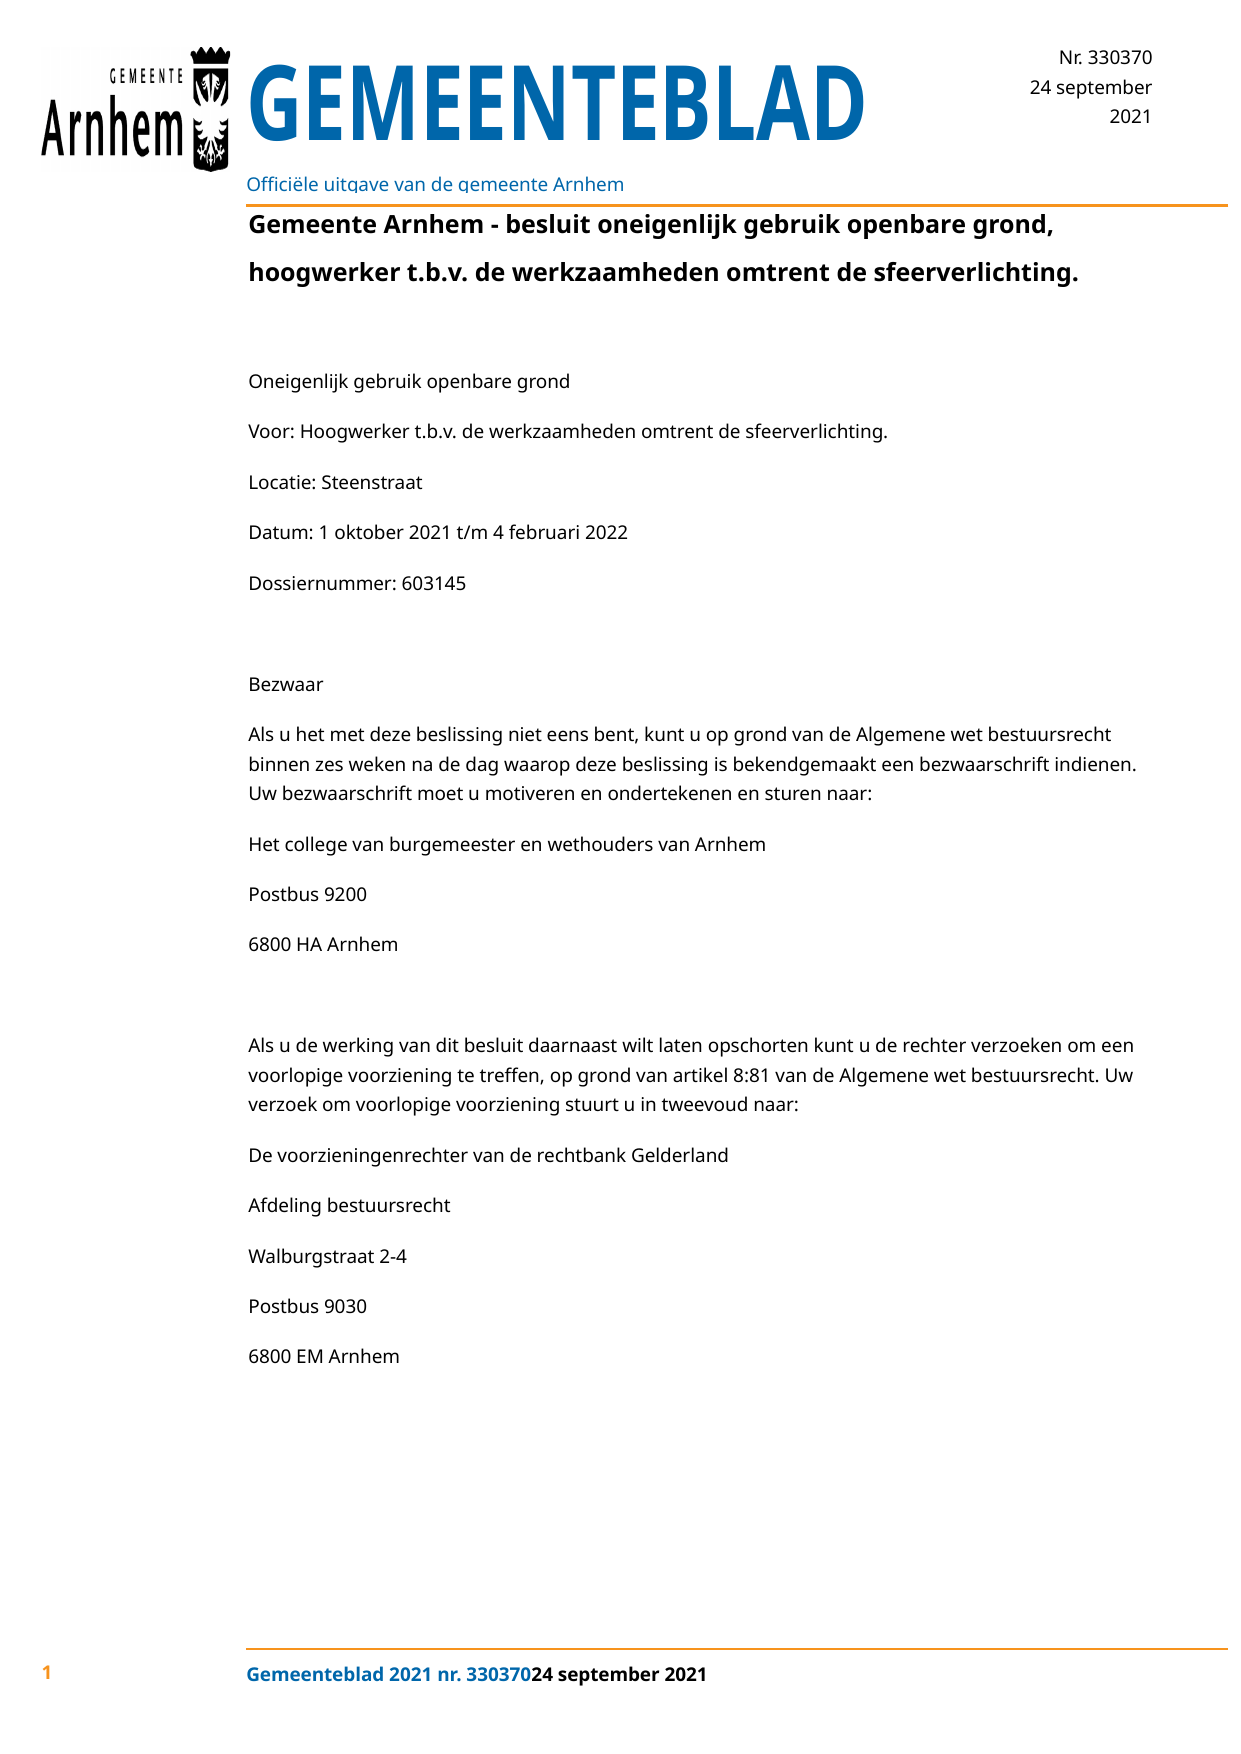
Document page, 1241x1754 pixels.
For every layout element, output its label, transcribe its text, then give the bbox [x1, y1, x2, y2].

text Postbus 9030 [248, 1293, 1152, 1319]
text Walburgstraat 2-4 [248, 1243, 1152, 1269]
text Postbus 9200 [248, 881, 1152, 907]
text 6800 EM Arnhem [248, 1344, 1152, 1369]
text Oneigenlijk gebruik openbare grond [248, 368, 1152, 394]
text Als u het met deze beslissing niet eens bent, kunt u op grond van de Algemene wet bestuursrecht binnen zes weken na de dag waarop deze beslissing is bekendgemaakt een bezwaarschrift indienen. Uw bezwaarschrift moet u motiveren en ondertekenen en sturen naar: [248, 721, 1152, 806]
text Bezwaar [248, 671, 1152, 697]
text Het college van burgemeester en wethouders van Arnhem [248, 831, 1152, 857]
text Afdeling bestuursrecht [248, 1192, 1152, 1218]
text Voor: Hoogwerker t.b.v. de werkzaamheden omtrent de sfeerverlichting. [248, 419, 1152, 444]
picture [41, 47, 231, 172]
text Gemeente Arnhem - besluit oneigenlijk gebruik openbare grond, hoogwerker t.b.v. de werkzaamheden omtrent de sfeerverlichting. [248, 207, 1152, 288]
text Datum: 1 oktober 2021 t/m 4 februari 2022 [248, 519, 1152, 545]
text Als u de werking van dit besluit daarnaast wilt laten opschorten kunt u de rechter verzoeken om een voorlopige voorziening te treffen, op grond van artikel 8:81 van de Algemene wet bestuursrecht. Uw verzoek om voorlopige voorziening stuurt u in tweevoud naar: [248, 1032, 1152, 1117]
text Dossiernummer: 603145 [248, 570, 1152, 596]
text De voorzieningenrechter van de rechtbank Gelderland [248, 1142, 1152, 1168]
text Locatie: Steenstraat [248, 469, 1152, 495]
text 6800 HA Arnhem [248, 932, 1152, 957]
